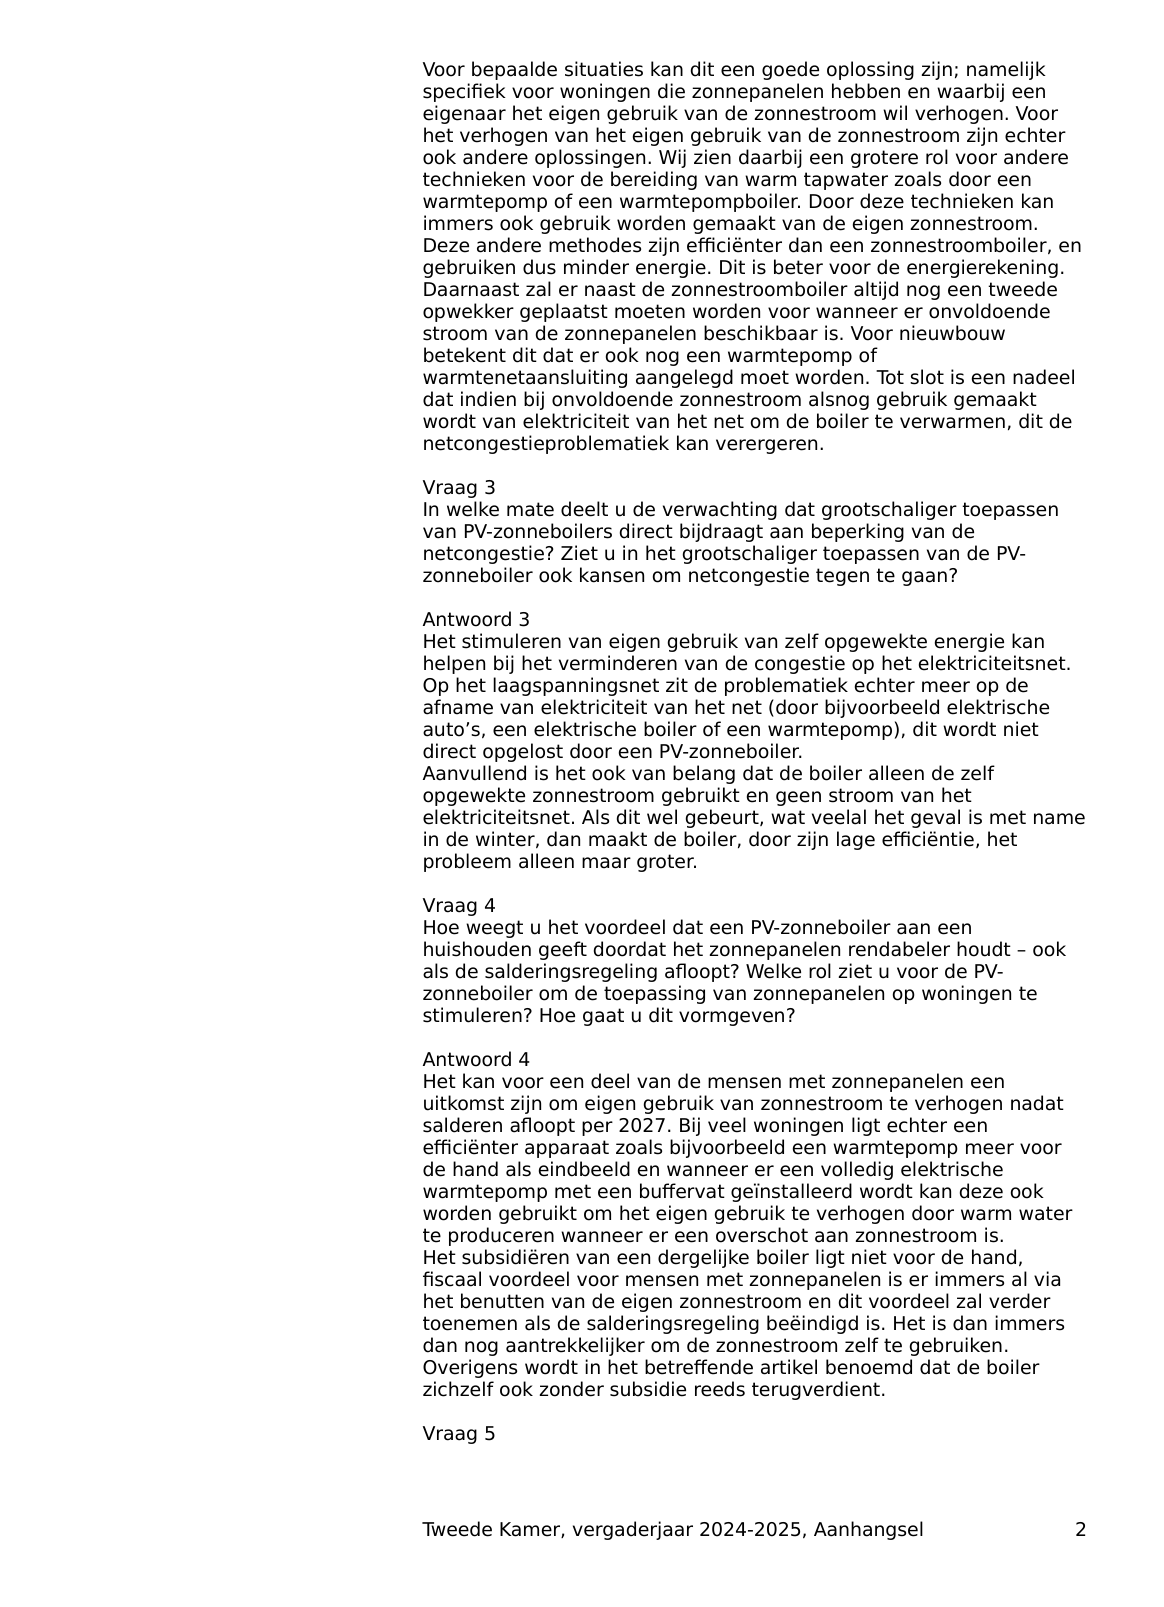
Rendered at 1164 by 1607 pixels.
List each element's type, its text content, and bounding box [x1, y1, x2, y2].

text Antwoord 3 [422, 609, 1087, 631]
text Hoe weegt u het voordeel dat een PV-zonneboiler aan een huishouden geeft doordat het zonnepanelen rendabeler houdt – ook als de salderingsregeling afloopt? Welke rol ziet u voor de PV-zonneboiler om de toepassing van zonnepanelen op woningen te stimuleren? Hoe gaat u dit vormgeven? [422, 917, 1087, 1027]
text Het subsidiëren van een dergelijke boiler ligt niet voor de hand, fiscaal voordeel voor mensen met zonnepanelen is er immers al via het benutten van de eigen zonnestroom en dit voordeel zal verder toenemen als de salderingsregeling beëindigd is. Het is dan immers dan nog aantrekkelijker om de zonnestroom zelf te gebruiken. Overigens wordt in het betreffende artikel benoemd dat de boiler zichzelf ook zonder subsidie reeds terugverdient. [422, 1247, 1087, 1401]
text Vraag 5 [422, 1423, 1087, 1445]
text Het stimuleren van eigen gebruik van zelf opgewekte energie kan helpen bij het verminderen van de congestie op het elektriciteitsnet. Op het laagspanningsnet zit de problematiek echter meer op de afname van elektriciteit van het net (door bijvoorbeeld elektrische auto’s, een elektrische boiler of een warmtepomp), dit wordt niet direct opgelost door een PV-zonneboiler. [422, 631, 1087, 763]
text Vraag 4 [422, 895, 1087, 917]
text Aanvullend is het ook van belang dat de boiler alleen de zelf opgewekte zonnestroom gebruikt en geen stroom van het elektriciteitsnet. Als dit wel gebeurt, wat veelal het geval is met name in de winter, dan maakt de boiler, door zijn lage efficiëntie, het probleem alleen maar groter. [422, 763, 1087, 873]
text Deze andere methodes zijn efficiënter dan een zonnestroomboiler, en gebruiken dus minder energie. Dit is beter voor de energierekening. Daarnaast zal er naast de zonnestroomboiler altijd nog een tweede opwekker geplaatst moeten worden voor wanneer er onvoldoende stroom van de zonnepanelen beschikbaar is. Voor nieuwbouw betekent dit dat er ook nog een warmtepomp of warmtenetaansluiting aangelegd moet worden. Tot slot is een nadeel dat indien bij onvoldoende zonnestroom alsnog gebruik gemaakt wordt van elektriciteit van het net om de boiler te verwarmen, dit de netcongestieproblematiek kan verergeren. [422, 235, 1087, 455]
text Het kan voor een deel van de mensen met zonnepanelen een uitkomst zijn om eigen gebruik van zonnestroom te verhogen nadat salderen afloopt per 2027. Bij veel woningen ligt echter een efficiënter apparaat zoals bijvoorbeeld een warmtepomp meer voor de hand als eindbeeld en wanneer er een volledig elektrische warmtepomp met een buffervat geïnstalleerd wordt kan deze ook worden gebruikt om het eigen gebruik te verhogen door warm water te produceren wanneer er een overschot aan zonnestroom is. [422, 1071, 1087, 1247]
text Voor bepaalde situaties kan dit een goede oplossing zijn; namelijk specifiek voor woningen die zonnepanelen hebben en waarbij een eigenaar het eigen gebruik van de zonnestroom wil verhogen. Voor het verhogen van het eigen gebruik van de zonnestroom zijn echter ook andere oplossingen. Wij zien daarbij een grotere rol voor andere technieken voor de bereiding van warm tapwater zoals door een warmtepomp of een warmtepompboiler. Door deze technieken kan immers ook gebruik worden gemaakt van de eigen zonnestroom. [422, 59, 1087, 235]
text In welke mate deelt u de verwachting dat grootschaliger toepassen van PV-zonneboilers direct bijdraagt aan beperking van de netcongestie? Ziet u in het grootschaliger toepassen van de PV-zonneboiler ook kansen om netcongestie tegen te gaan? [422, 499, 1087, 587]
text Vraag 3 [422, 477, 1087, 499]
text Antwoord 4 [422, 1049, 1087, 1071]
